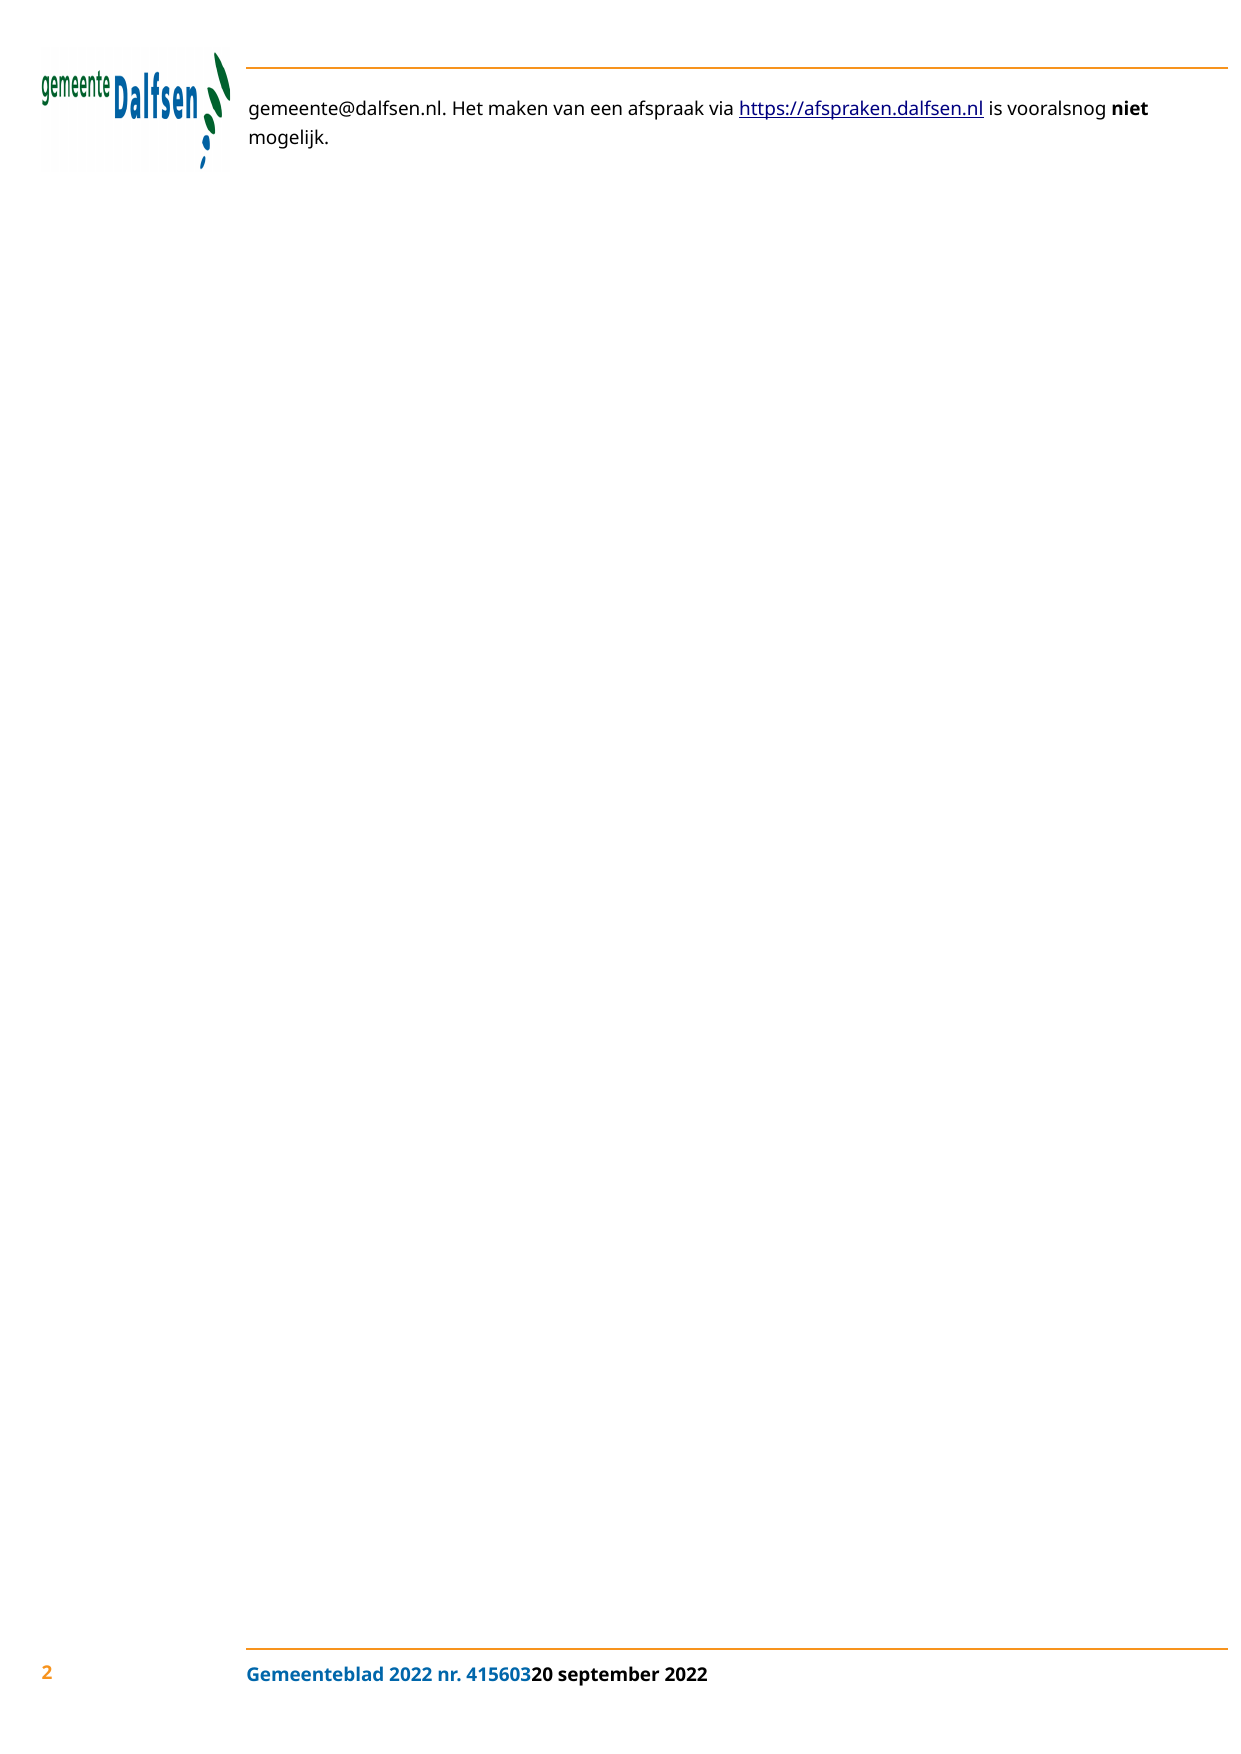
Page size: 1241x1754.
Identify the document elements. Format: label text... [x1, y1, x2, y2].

text gemeente@dalfsen.nl. Het maken van een afspraak via https://afspraken.dalfsen.nl is vooralsnog niet mogelijk. [248, 95, 1152, 150]
picture [41, 47, 231, 172]
